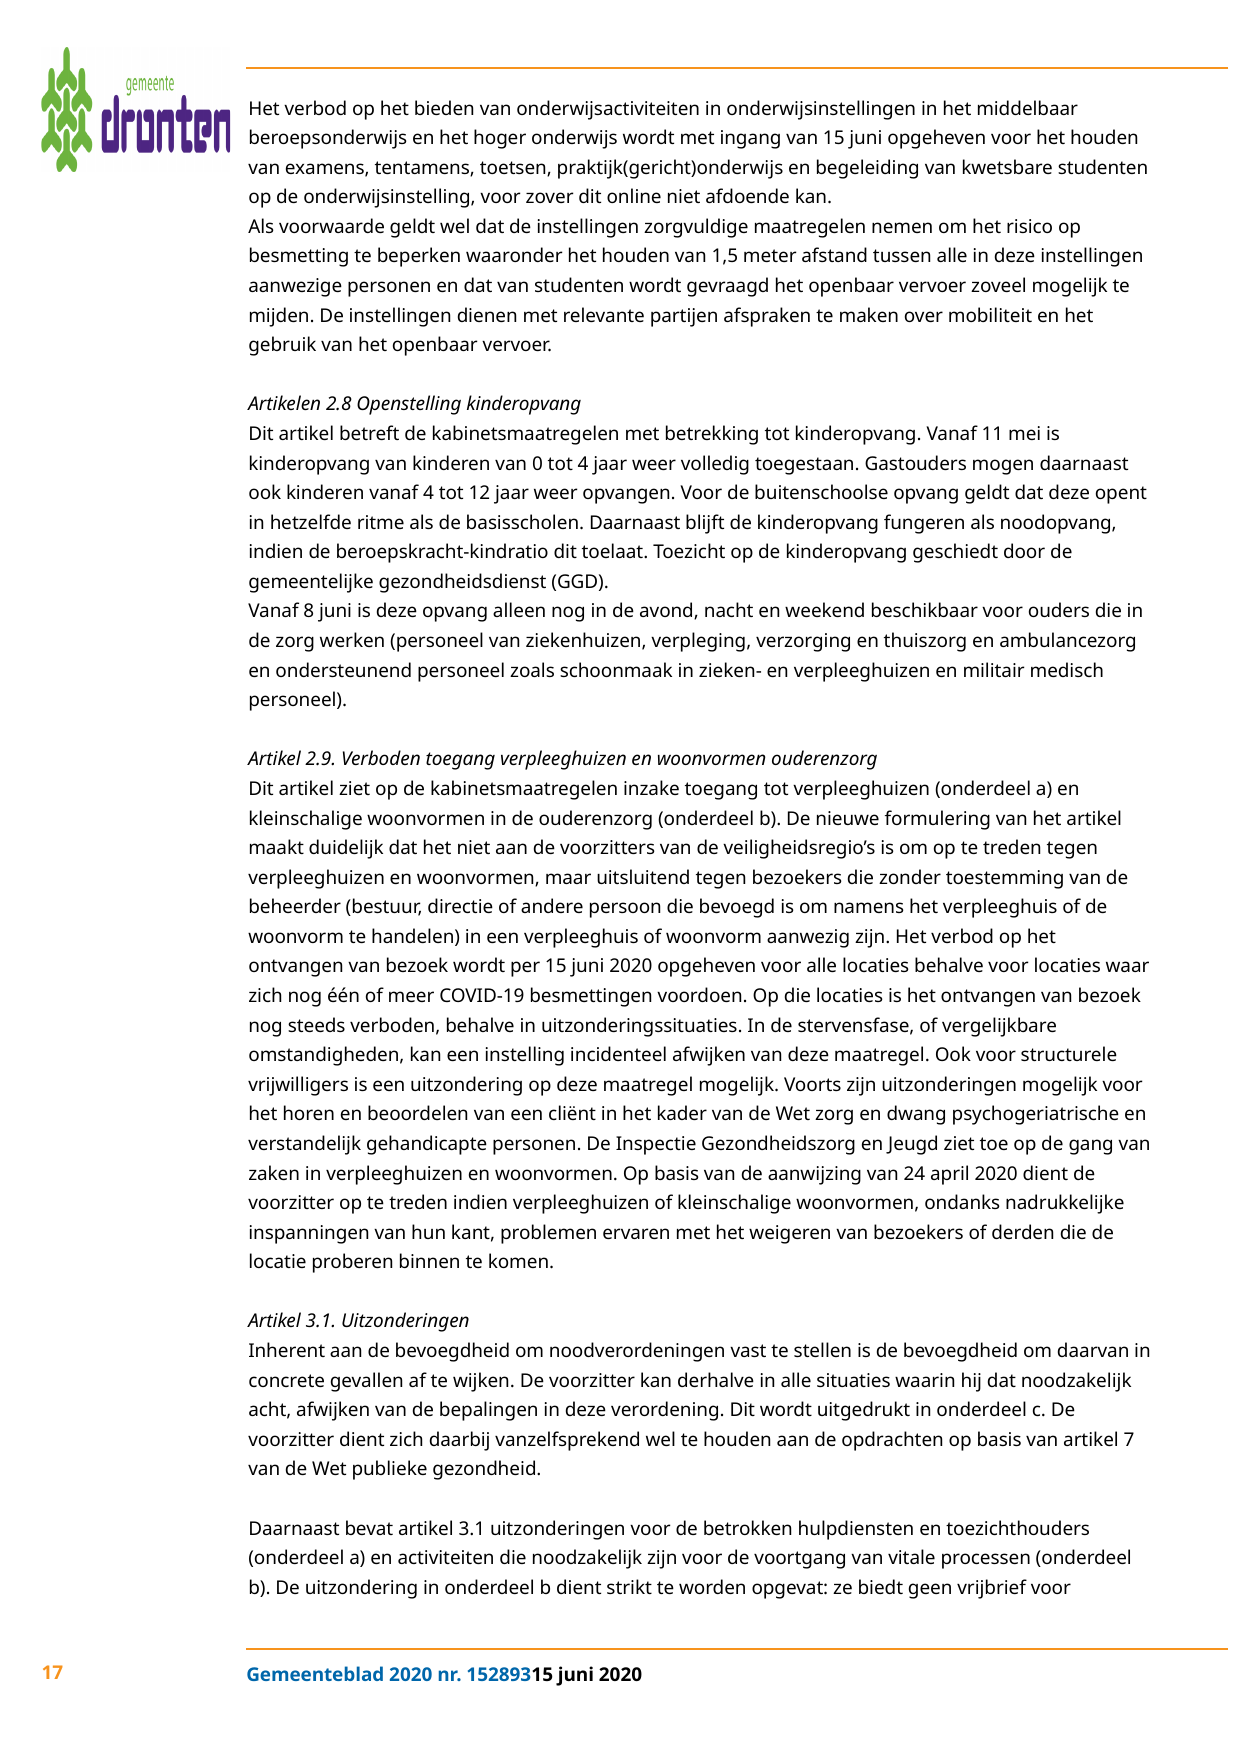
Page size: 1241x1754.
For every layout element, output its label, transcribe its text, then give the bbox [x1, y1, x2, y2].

text Artikel 2.9. Verboden toegang verpleeghuizen en woonvormen ouderenzorg [248, 746, 1152, 771]
text Het verbod op het bieden van onderwijsactiviteiten in onderwijsinstellingen in het middelbaar beroepsonderwijs en het hoger onderwijs wordt met ingang van 15 juni opgeheven voor het houden van examens, tentamens, toetsen, praktijk(gericht)onderwijs en begeleiding van kwetsbare studenten op de onderwijsinstelling, voor zover dit online niet afdoende kan. [248, 95, 1152, 209]
text Als voorwaarde geldt wel dat de instellingen zorgvuldige maatregelen nemen om het risico op besmetting te beperken waaronder het houden van 1,5 meter afstand tussen alle in deze instellingen aanwezige personen en dat van studenten wordt gevraagd het openbaar vervoer zoveel mogelijk te mijden. De instellingen dienen met relevante partijen afspraken te maken over mobiliteit en het gebruik van het openbaar vervoer. [248, 213, 1152, 357]
text Daarnaast bevat artikel 3.1 uitzonderingen voor de betrokken hulpdiensten en toezichthouders (onderdeel a) en activiteiten die noodzakelijk zijn voor de voortgang van vitale processen (onderdeel b). De uitzondering in onderdeel b dient strikt te worden opgevat: ze biedt geen vrijbrief voor [248, 1515, 1152, 1600]
text Vanaf 8 juni is deze opvang alleen nog in de avond, nacht en weekend beschikbaar voor ouders die in de zorg werken (personeel van ziekenhuizen, verpleging, verzorging en thuiszorg en ambulancezorg en ondersteunend personeel zoals schoonmaak in zieken- en verpleeghuizen en militair medisch personeel). [248, 598, 1152, 712]
picture [41, 47, 231, 172]
text Artikel 3.1. Uitzonderingen [248, 1308, 1152, 1333]
text Inherent aan de bevoegdheid om noodverordeningen vast te stellen is de bevoegdheid om daarvan in concrete gevallen af te wijken. De voorzitter kan derhalve in alle situaties waarin hij dat noodzakelijk acht, afwijken van de bepalingen in deze verordening. Dit wordt uitgedrukt in onderdeel c. De voorzitter dient zich daarbij vanzelfsprekend wel te houden aan de opdrachten op basis van artikel 7 van de Wet publieke gezondheid. [248, 1337, 1152, 1481]
text Dit artikel betreft de kabinetsmaatregelen met betrekking tot kinderopvang. Vanaf 11 mei is kinderopvang van kinderen van 0 tot 4 jaar weer volledig toegestaan. Gastouders mogen daarnaast ook kinderen vanaf 4 tot 12 jaar weer opvangen. Voor de buitenschoolse opvang geldt dat deze opent in hetzelfde ritme als de basisscholen. Daarnaast blijft de kinderopvang fungeren als noodopvang, indien de beroepskracht-kindratio dit toelaat. Toezicht op de kinderopvang geschiedt door de gemeentelijke gezondheidsdienst (GGD). [248, 420, 1152, 594]
text Dit artikel ziet op de kabinetsmaatregelen inzake toegang tot verpleeghuizen (onderdeel a) en kleinschalige woonvormen in de ouderenzorg (onderdeel b). De nieuwe formulering van het artikel maakt duidelijk dat het niet aan de voorzitters van de veiligheidsregio’s is om op te treden tegen verpleeghuizen en woonvormen, maar uitsluitend tegen bezoekers die zonder toestemming van de beheerder (bestuur, directie of andere persoon die bevoegd is om namens het verpleeghuis of de woonvorm te handelen) in een verpleeghuis of woonvorm aanwezig zijn. Het verbod op het ontvangen van bezoek wordt per 15 juni 2020 opgeheven voor alle locaties behalve voor locaties waar zich nog één of meer COVID-19 besmettingen voordoen. Op die locaties is het ontvangen van bezoek nog steeds verboden, behalve in uitzonderingssituaties. In de stervensfase, of vergelijkbare omstandigheden, kan een instelling incidenteel afwijken van deze maatregel. Ook voor structurele vrijwilligers is een uitzondering op deze maatregel mogelijk. Voorts zijn uitzonderingen mogelijk voor het horen en beoordelen van een cliënt in het kader van de Wet zorg en dwang psychogeriatrische en verstandelijk gehandicapte personen. De Inspectie Gezondheidszorg en Jeugd ziet toe op de gang van zaken in verpleeghuizen en woonvormen. Op basis van de aanwijzing van 24 april 2020 dient de voorzitter op te treden indien verpleeghuizen of kleinschalige woonvormen, ondanks nadrukkelijke inspanningen van hun kant, problemen ervaren met het weigeren van bezoekers of derden die de locatie proberen binnen te komen. [248, 775, 1152, 1274]
text Artikelen 2.8 Openstelling kinderopvang [248, 391, 1152, 416]
